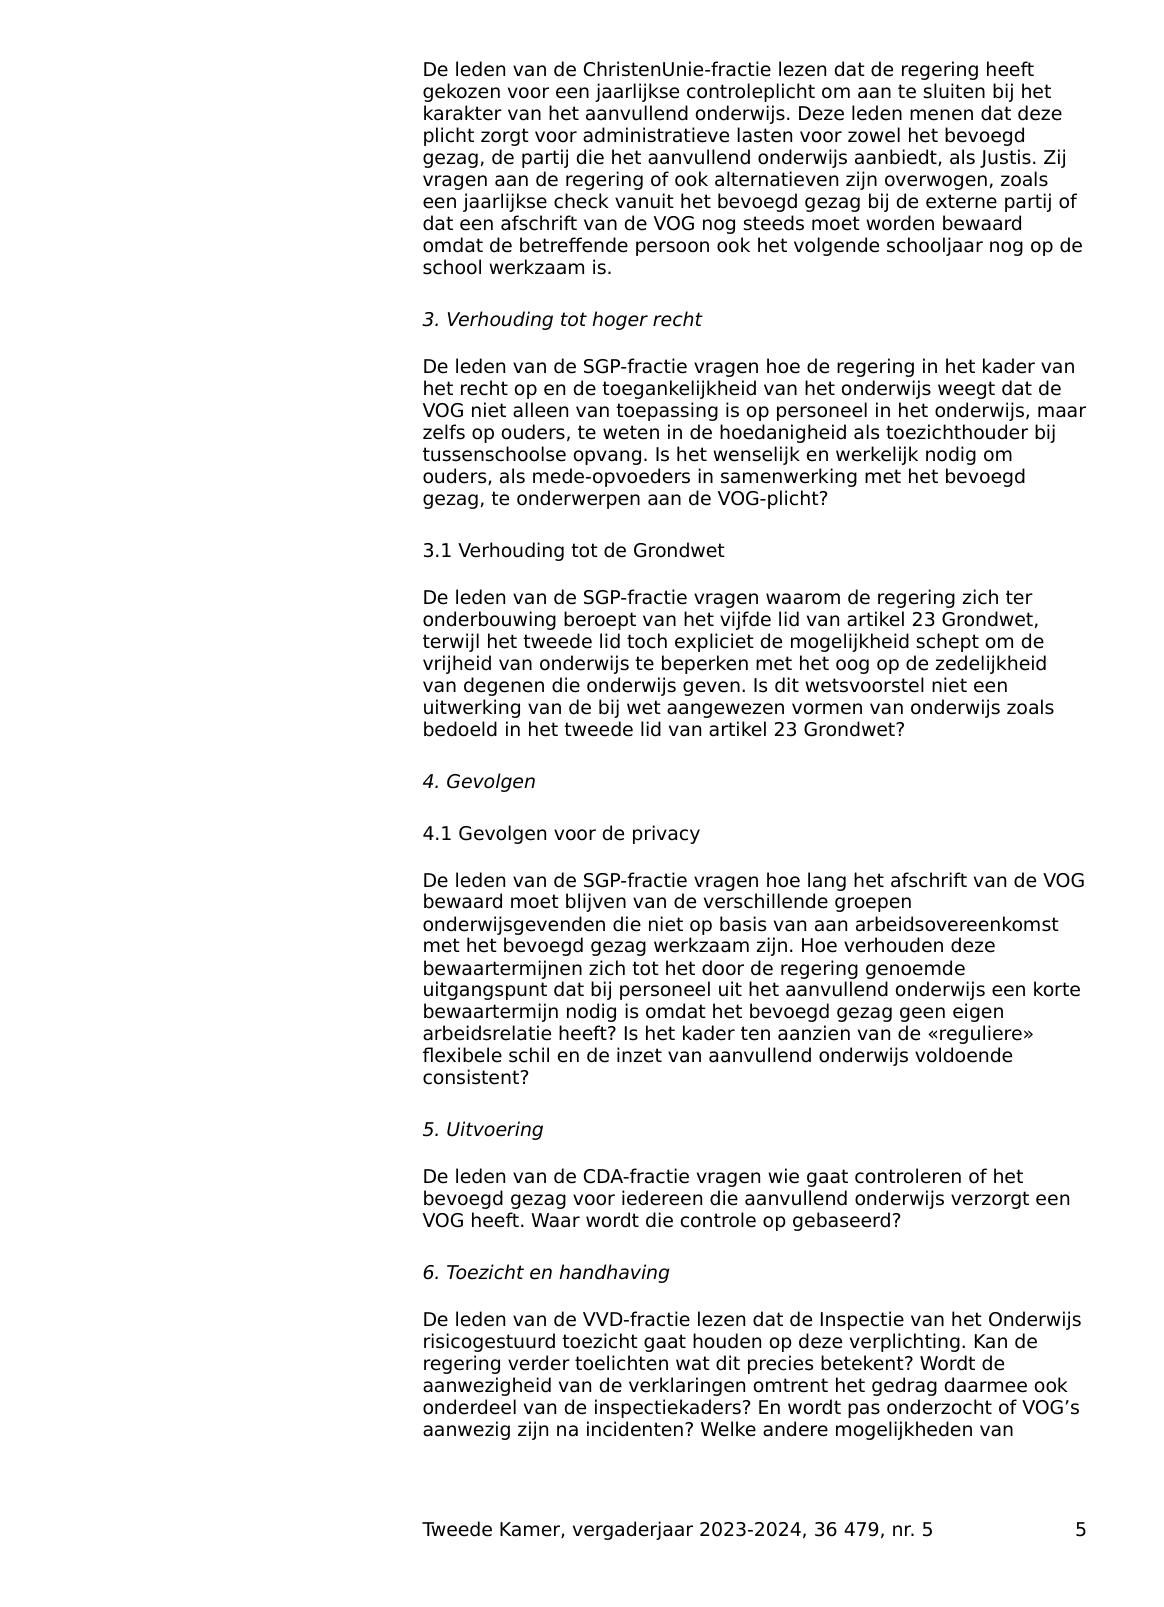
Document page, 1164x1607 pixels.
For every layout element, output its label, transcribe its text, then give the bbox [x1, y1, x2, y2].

subtitle 3. Verhouding tot hoger recht [422, 309, 1087, 331]
subtitle 6. Toezicht en handhaving [422, 1262, 1087, 1284]
subtitle 5. Uitvoering [422, 1119, 1087, 1141]
text De leden van de VVD-fractie lezen dat de Inspectie van het Onderwijs risicogestuurd toezicht gaat houden op deze verplichting. Kan de regering verder toelichten wat dit precies betekent? Wordt de aanwezigheid van de verklaringen omtrent het gedrag daarmee ook onderdeel van de inspectiekaders? En wordt pas onderzocht of VOG’s aanwezig zijn na incidenten? Welke andere mogelijkheden van [422, 1309, 1087, 1441]
subtitle 4. Gevolgen [422, 771, 1087, 792]
text De leden van de CDA-fractie vragen wie gaat controleren of het bevoegd gezag voor iedereen die aanvullend onderwijs verzorgt een VOG heeft. Waar wordt die controle op gebaseerd? [422, 1166, 1087, 1232]
text De leden van de SGP-fractie vragen hoe de regering in het kader van het recht op en de toegankelijkheid van het onderwijs weegt dat de VOG niet alleen van toepassing is op personeel in het onderwijs, maar zelfs op ouders, te weten in de hoedanigheid als toezichthouder bij tussenschoolse opvang. Is het wenselijk en werkelijk nodig om ouders, als mede-opvoeders in samenwerking met het bevoegd gezag, te onderwerpen aan de VOG-plicht? [422, 356, 1087, 510]
text De leden van de ChristenUnie-fractie lezen dat de regering heeft gekozen voor een jaarlijkse controleplicht om aan te sluiten bij het karakter van het aanvullend onderwijs. Deze leden menen dat deze plicht zorgt voor administratieve lasten voor zowel het bevoegd gezag, de partij die het aanvullend onderwijs aanbiedt, als Justis. Zij vragen aan de regering of ook alternatieven zijn overwogen, zoals een jaarlijkse check vanuit het bevoegd gezag bij de externe partij of dat een afschrift van de VOG nog steeds moet worden bewaard omdat de betreffende persoon ook het volgende schooljaar nog op de school werkzaam is. [422, 59, 1087, 279]
text De leden van de SGP-fractie vragen hoe lang het afschrift van de VOG bewaard moet blijven van de verschillende groepen onderwijsgevenden die niet op basis van aan arbeidsovereenkomst met het bevoegd gezag werkzaam zijn. Hoe verhouden deze bewaartermijnen zich tot het door de regering genoemde uitgangspunt dat bij personeel uit het aanvullend onderwijs een korte bewaartermijn nodig is omdat het bevoegd gezag geen eigen arbeidsrelatie heeft? Is het kader ten aanzien van de «reguliere» flexibele schil en de inzet van aanvullend onderwijs voldoende consistent? [422, 869, 1087, 1089]
subtitle 4.1 Gevolgen voor de privacy [422, 822, 1087, 844]
subtitle 3.1 Verhouding tot de Grondwet [422, 540, 1087, 562]
text De leden van de SGP-fractie vragen waarom de regering zich ter onderbouwing beroept van het vijfde lid van artikel 23 Grondwet, terwijl het tweede lid toch expliciet de mogelijkheid schept om de vrijheid van onderwijs te beperken met het oog op de zedelijkheid van degenen die onderwijs geven. Is dit wetsvoorstel niet een uitwerking van de bij wet aangewezen vormen van onderwijs zoals bedoeld in het tweede lid van artikel 23 Grondwet? [422, 587, 1087, 741]
